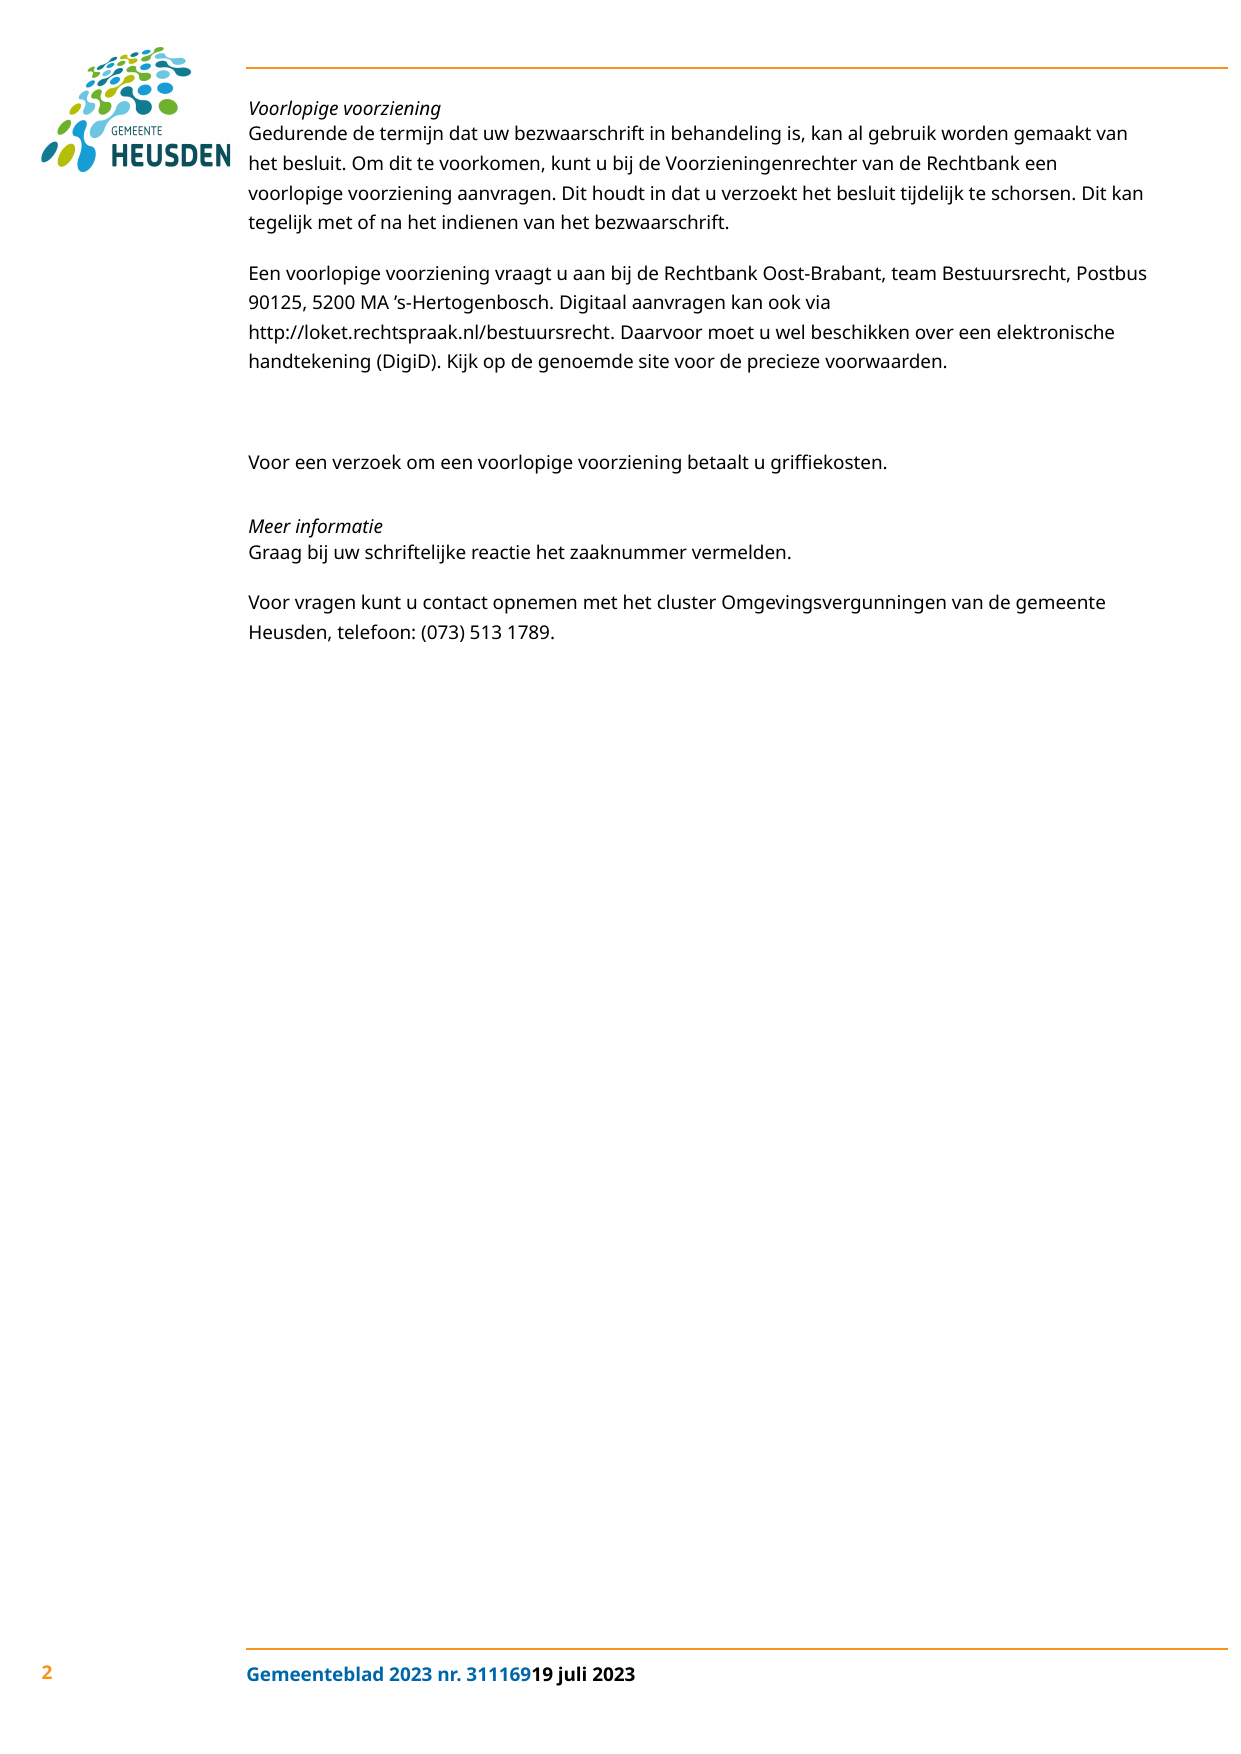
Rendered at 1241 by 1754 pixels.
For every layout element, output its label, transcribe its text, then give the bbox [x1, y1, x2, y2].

text Voor een verzoek om een voorlopige voorziening betaalt u griffiekosten. [248, 449, 1152, 475]
text Een voorlopige voorziening vraagt u aan bij de Rechtbank Oost-Brabant, team Bestuursrecht, Postbus 90125, 5200 MA ’s-Hertogenbosch. Digitaal aanvragen kan ook via http://loket.rechtspraak.nl/bestuursrecht. Daarvoor moet u wel beschikken over een elektronische handtekening (DigiD). Kijk op de genoemde site voor de precieze voorwaarden. [248, 260, 1152, 374]
text Voorlopige voorziening [248, 95, 1152, 121]
text Voor vragen kunt u contact opnemen met het cluster Omgevingsvergunningen van de gemeente Heusden, telefoon: (073) 513 1789. [248, 589, 1152, 645]
text Graag bij uw schriftelijke reactie het zaaknummer vermelden. [248, 539, 1152, 565]
picture [41, 47, 231, 172]
text Gedurende de termijn dat uw bezwaarschrift in behandeling is, kan al gebruik worden gemaakt van het besluit. Om dit te voorkomen, kunt u bij de Voorzieningenrechter van de Rechtbank een voorlopige voorziening aanvragen. Dit houdt in dat u verzoekt het besluit tijdelijk te schorsen. Dit kan tegelijk met of na het indienen van het bezwaarschrift. [248, 121, 1152, 235]
text Meer informatie [248, 513, 1152, 539]
